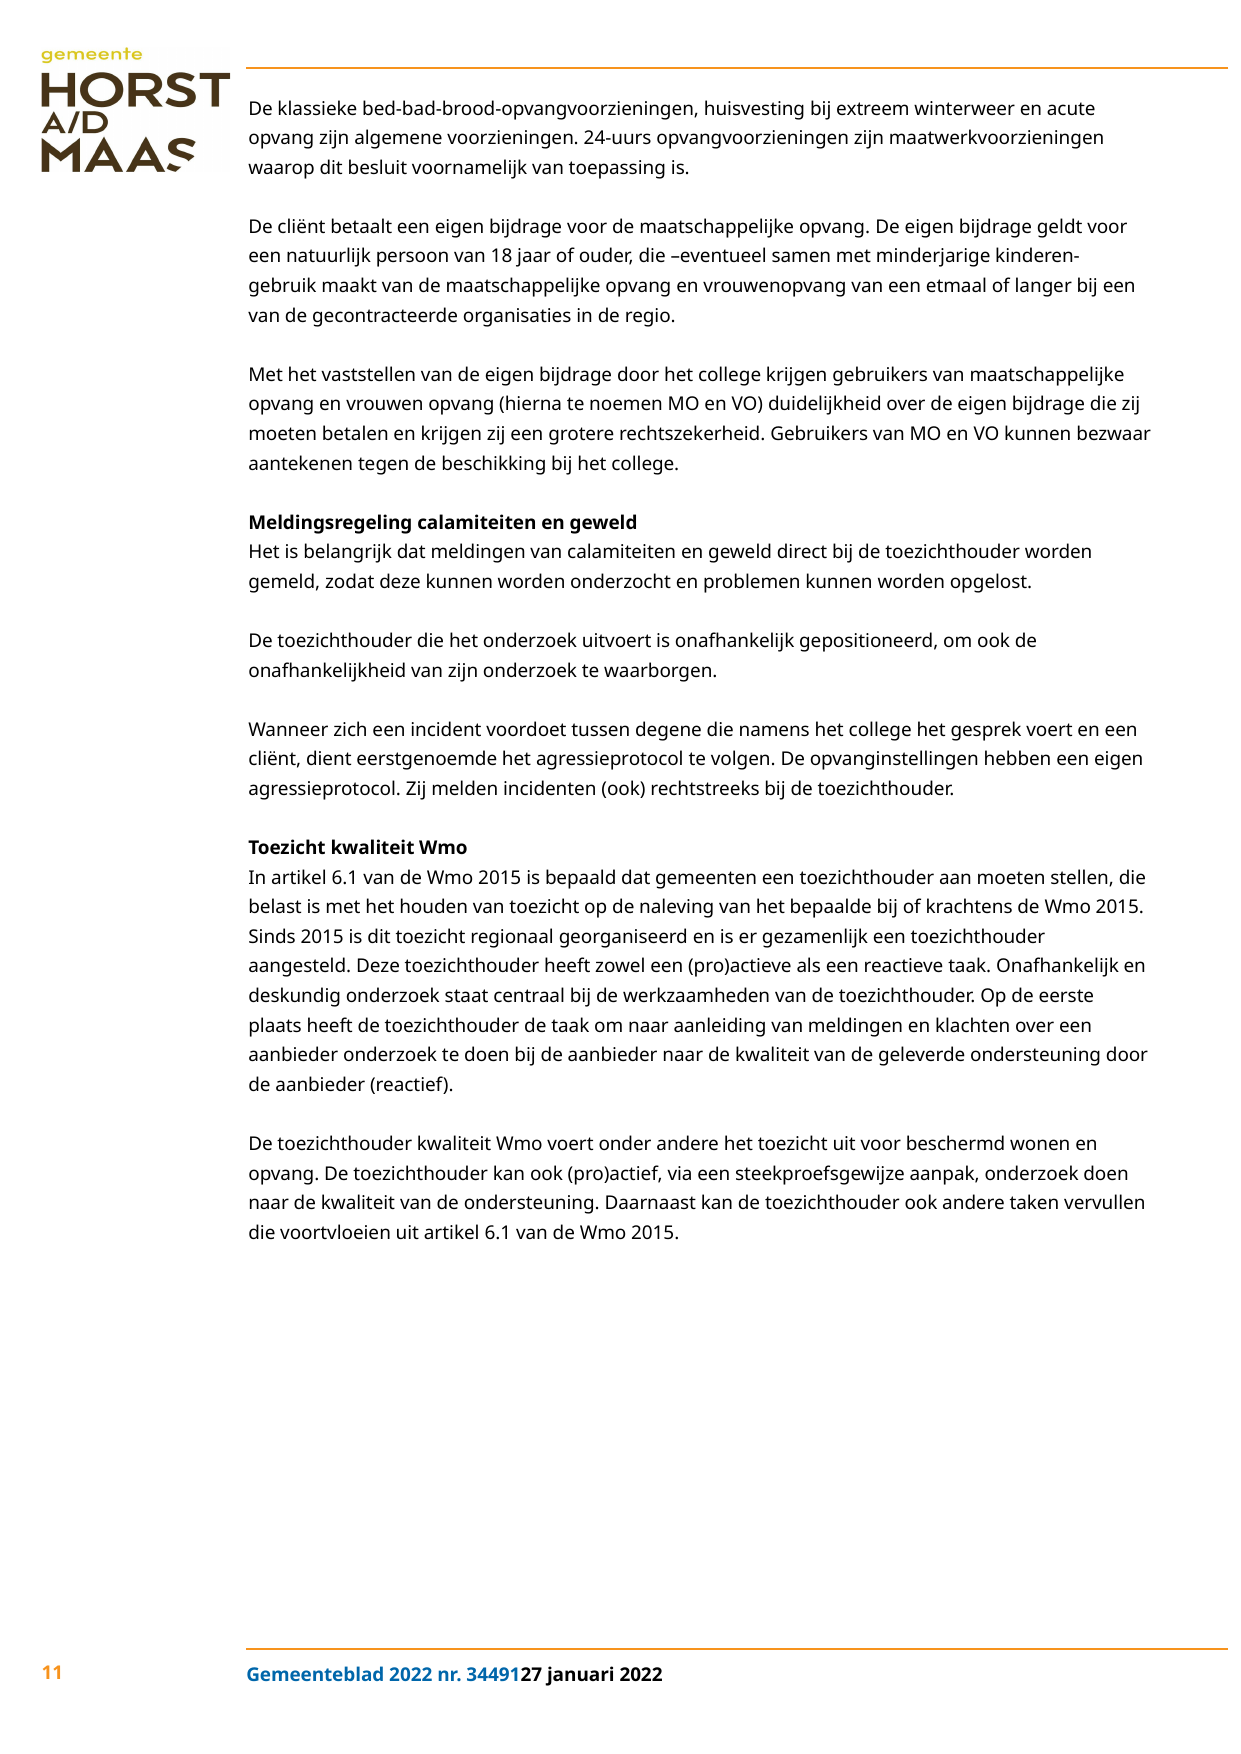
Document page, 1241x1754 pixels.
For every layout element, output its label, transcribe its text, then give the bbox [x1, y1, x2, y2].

text Met het vaststellen van de eigen bijdrage door het college krijgen gebruikers van maatschappelijke opvang en vrouwen opvang (hierna te noemen MO en VO) duidelijkheid over de eigen bijdrage die zij moeten betalen en krijgen zij een grotere rechtszekerheid. Gebruikers van MO en VO kunnen bezwaar aantekenen tegen de beschikking bij het college. [248, 361, 1152, 476]
text Toezicht kwaliteit Wmo [248, 834, 1152, 860]
text Meldingsregeling calamiteiten en geweld [248, 509, 1152, 535]
text De toezichthouder kwaliteit Wmo voert onder andere het toezicht uit voor beschermd wonen en opvang. De toezichthouder kan ook (pro)actief, via een steekproefsgewijze aanpak, onderzoek doen naar de kwaliteit van de ondersteuning. Daarnaast kan de toezichthouder ook andere taken vervullen die voortvloeien uit artikel 6.1 van de Wmo 2015. [248, 1130, 1152, 1245]
text Het is belangrijk dat meldingen van calamiteiten en geweld direct bij de toezichthouder worden gemeld, zodat deze kunnen worden onderzocht en problemen kunnen worden opgelost. [248, 538, 1152, 594]
text De toezichthouder die het onderzoek uitvoert is onafhankelijk gepositioneerd, om ook de onafhankelijkheid van zijn onderzoek te waarborgen. [248, 627, 1152, 683]
picture [41, 47, 231, 172]
text Wanneer zich een incident voordoet tussen degene die namens het college het gesprek voert en een cliënt, dient eerstgenoemde het agressieprotocol te volgen. De opvanginstellingen hebben een eigen agressieprotocol. Zij melden incidenten (ook) rechtstreeks bij de toezichthouder. [248, 716, 1152, 801]
text De cliënt betaalt een eigen bijdrage voor de maatschappelijke opvang. De eigen bijdrage geldt voor een natuurlijk persoon van 18 jaar of ouder, die –eventueel samen met minderjarige kinderen- gebruik maakt van de maatschappelijke opvang en vrouwenopvang van een etmaal of langer bij een van de gecontracteerde organisaties in de regio. [248, 213, 1152, 328]
text De klassieke bed-bad-brood-opvangvoorzieningen, huisvesting bij extreem winterweer en acute opvang zijn algemene voorzieningen. 24-uurs opvangvoorzieningen zijn maatwerkvoorzieningen waarop dit besluit voornamelijk van toepassing is. [248, 95, 1152, 180]
text In artikel 6.1 van de Wmo 2015 is bepaald dat gemeenten een toezichthouder aan moeten stellen, die belast is met het houden van toezicht op de naleving van het bepaalde bij of krachtens de Wmo 2015. [248, 864, 1152, 919]
text Sinds 2015 is dit toezicht regionaal georganiseerd en is er gezamenlijk een toezichthouder aangesteld. Deze toezichthouder heeft zowel een (pro)actieve als een reactieve taak. Onafhankelijk en deskundig onderzoek staat centraal bij de werkzaamheden van de toezichthouder. Op de eerste plaats heeft de toezichthouder de taak om naar aanleiding van meldingen en klachten over een aanbieder onderzoek te doen bij de aanbieder naar de kwaliteit van de geleverde ondersteuning door de aanbieder (reactief). [248, 923, 1152, 1097]
